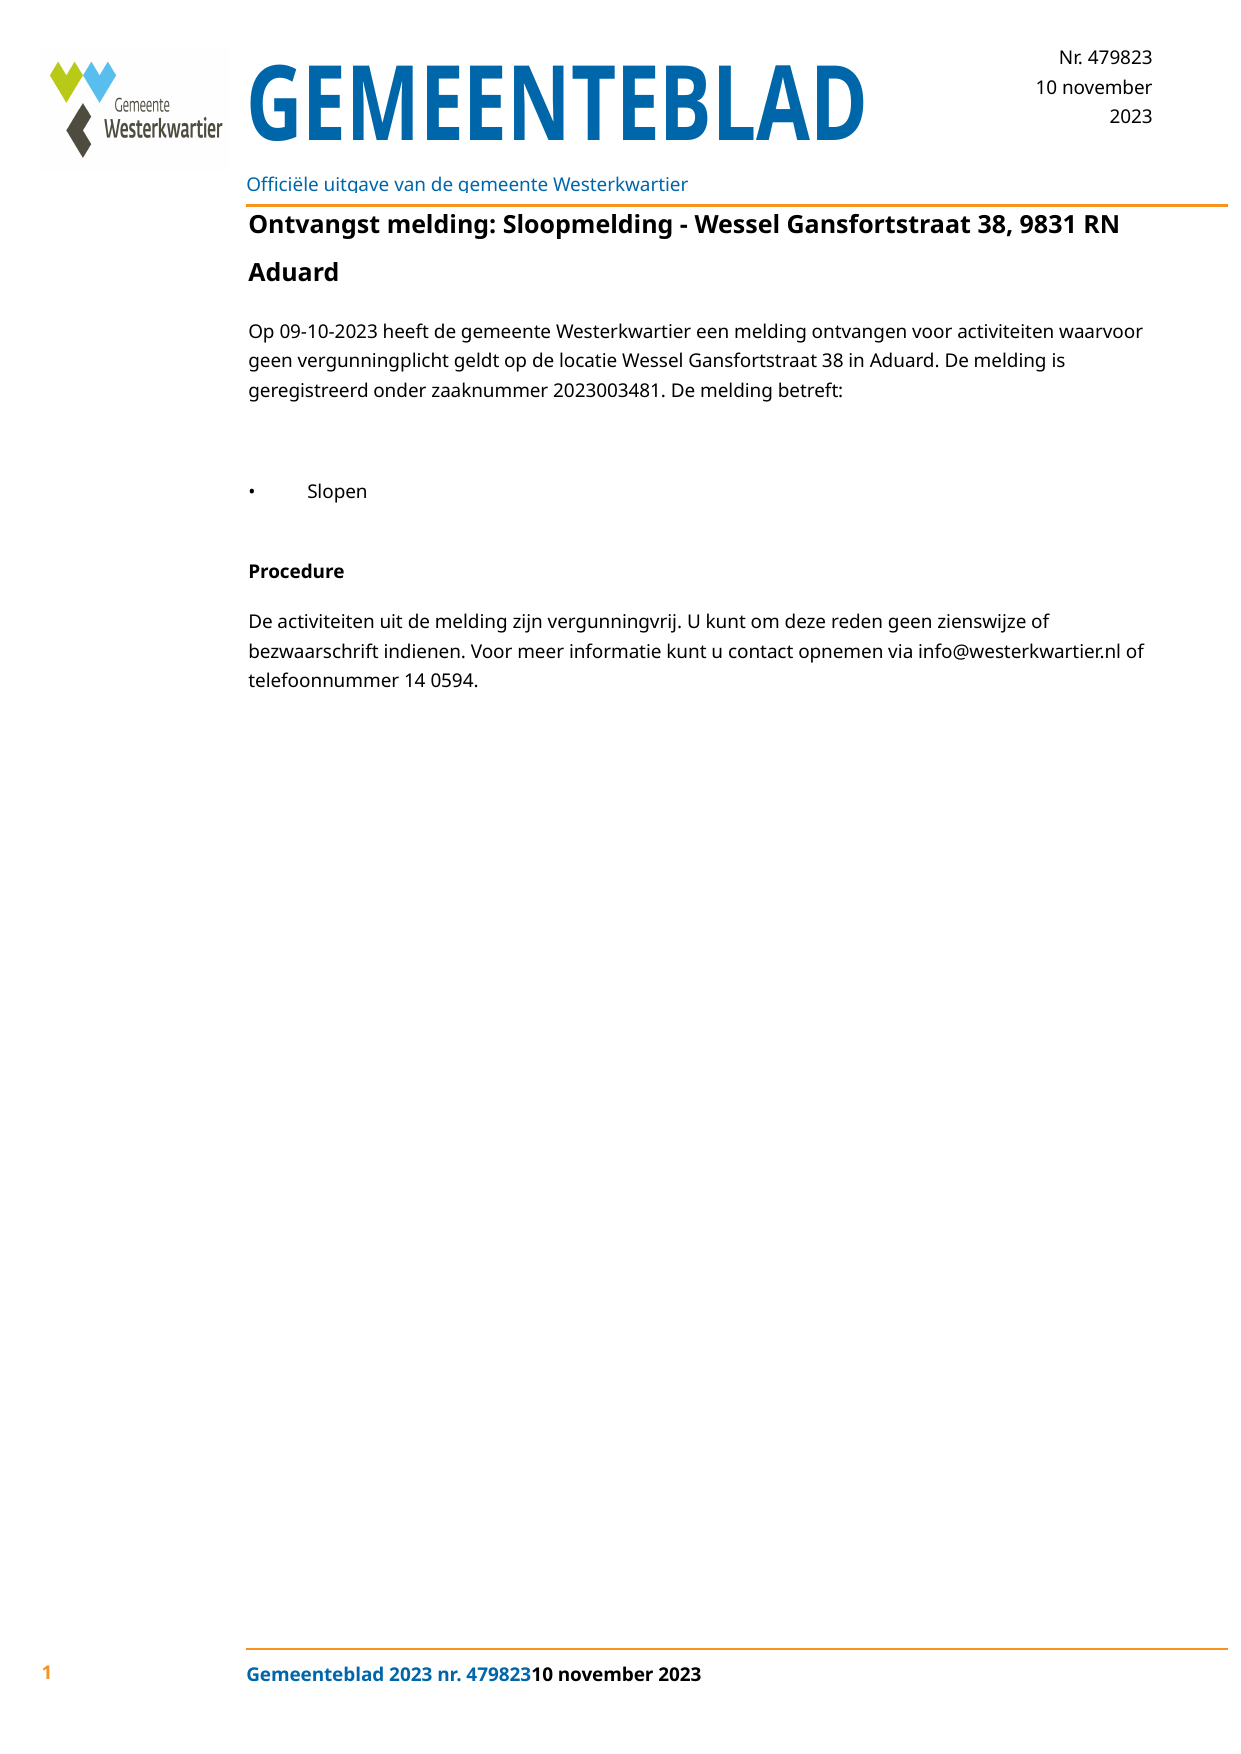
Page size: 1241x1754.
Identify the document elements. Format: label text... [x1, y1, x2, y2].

text De activiteiten uit de melding zijn vergunningvrij. U kunt om deze reden geen zienswijze of bezwaarschrift indienen. Voor meer informatie kunt u contact opnemen via info@westerkwartier.nl of telefoonnummer 14 0594. [248, 608, 1152, 693]
text Procedure [248, 558, 1152, 584]
text Op 09-10-2023 heeft de gemeente Westerkwartier een melding ontvangen voor activiteiten waarvoor geen vergunningplicht geldt op de locatie Wessel Gansfortstraat 38 in Aduard. De melding is geregistreerd onder zaaknummer 2023003481. De melding betreft: [248, 318, 1152, 403]
picture [41, 47, 231, 172]
list Slopen [248, 478, 1152, 504]
text Ontvangst melding: Sloopmelding - Wessel Gansfortstraat 38, 9831 RN Aduard [248, 207, 1152, 288]
